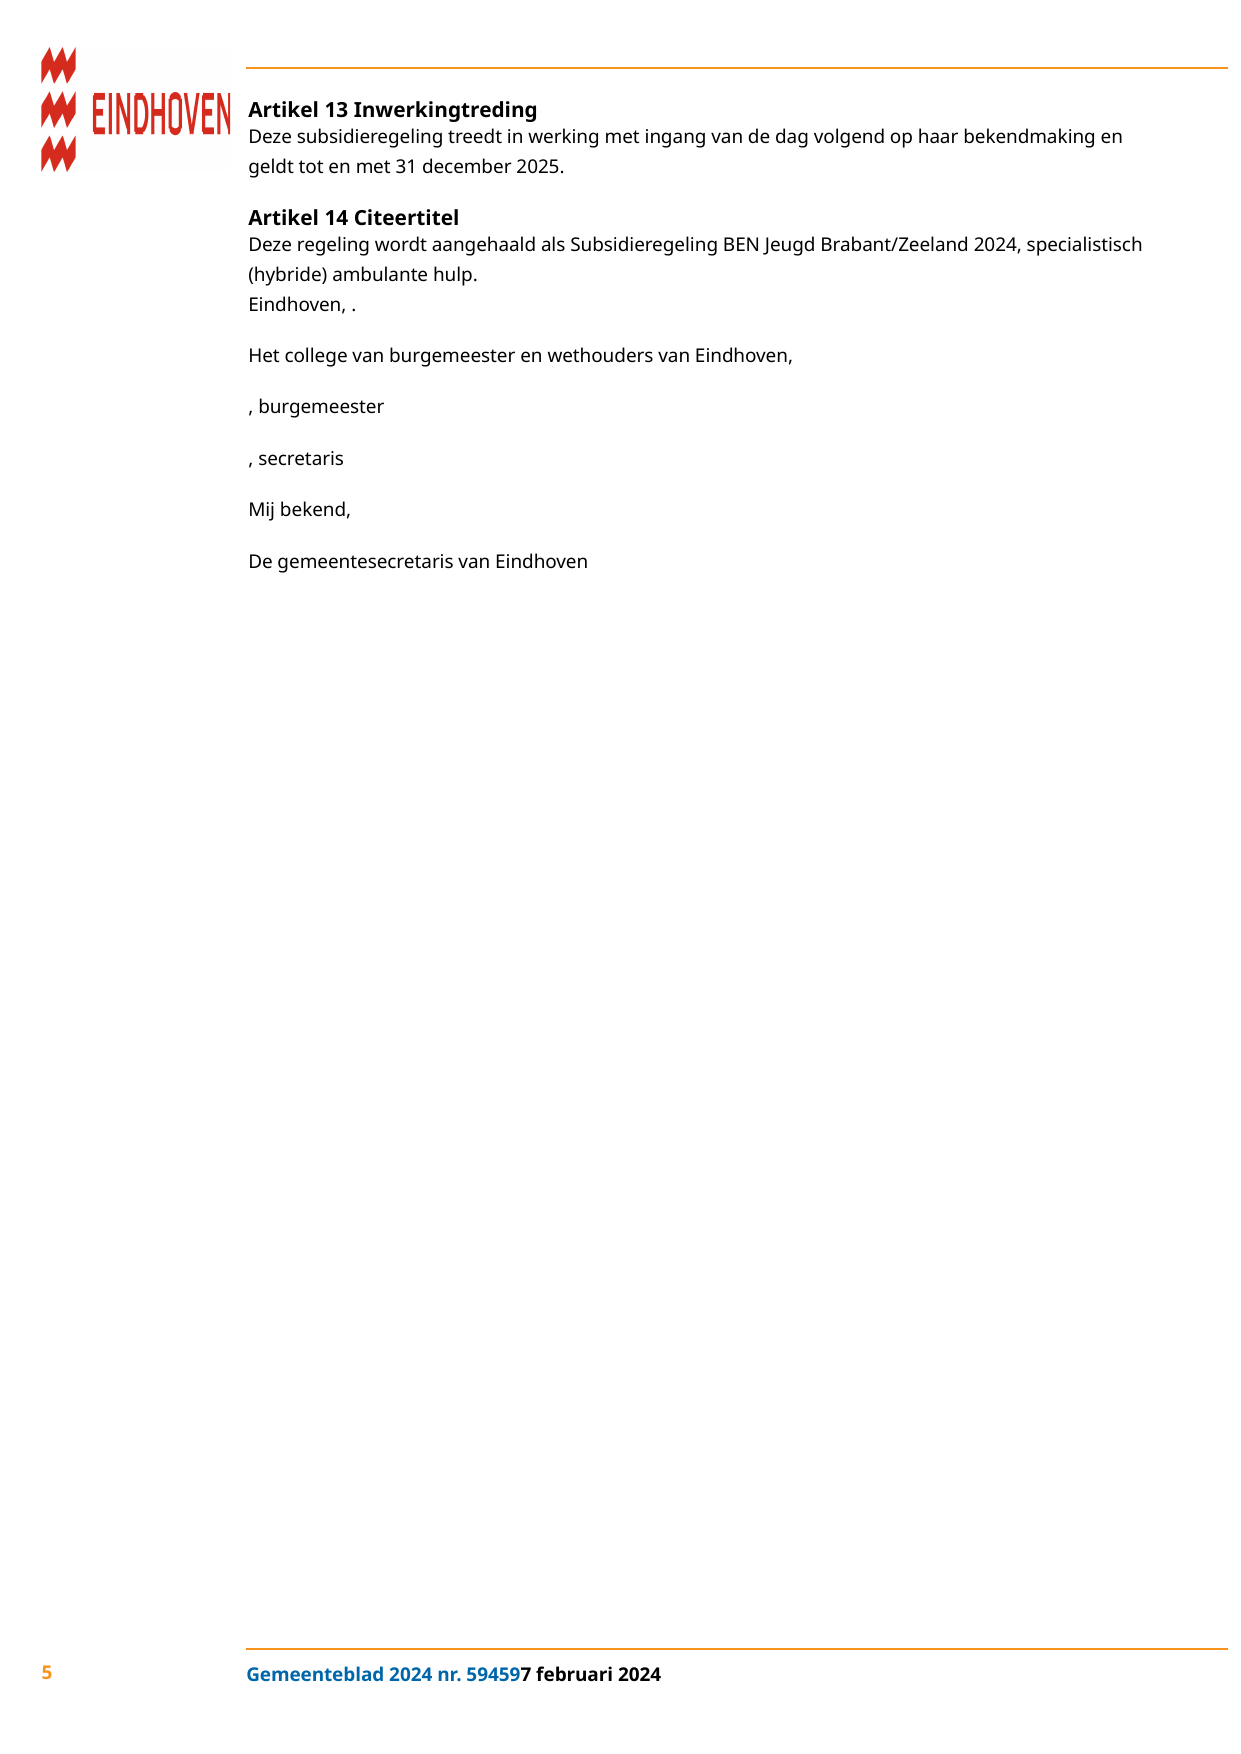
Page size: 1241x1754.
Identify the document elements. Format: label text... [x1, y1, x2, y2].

picture [41, 47, 231, 172]
text , burgemeester [248, 394, 1152, 419]
text Artikel 14 Citeertitel [248, 203, 1152, 232]
text Mij bekend, [248, 497, 1152, 522]
text Het college van burgemeester en wethouders van Eindhoven, [248, 342, 1152, 368]
text Deze regeling wordt aangehaald als Subsidieregeling BEN Jeugd Brabant/Zeeland 2024, specialistisch (hybride) ambulante hulp. [248, 232, 1152, 287]
text De gemeentesecretaris van Eindhoven [248, 548, 1152, 574]
text Eindhoven, . [248, 291, 1152, 317]
text Artikel 13 Inwerkingtreding [248, 95, 1152, 123]
text , secretaris [248, 445, 1152, 471]
text Deze subsidieregeling treedt in werking met ingang van de dag volgend op haar bekendmaking en geldt tot en met 31 december 2025. [248, 123, 1152, 178]
